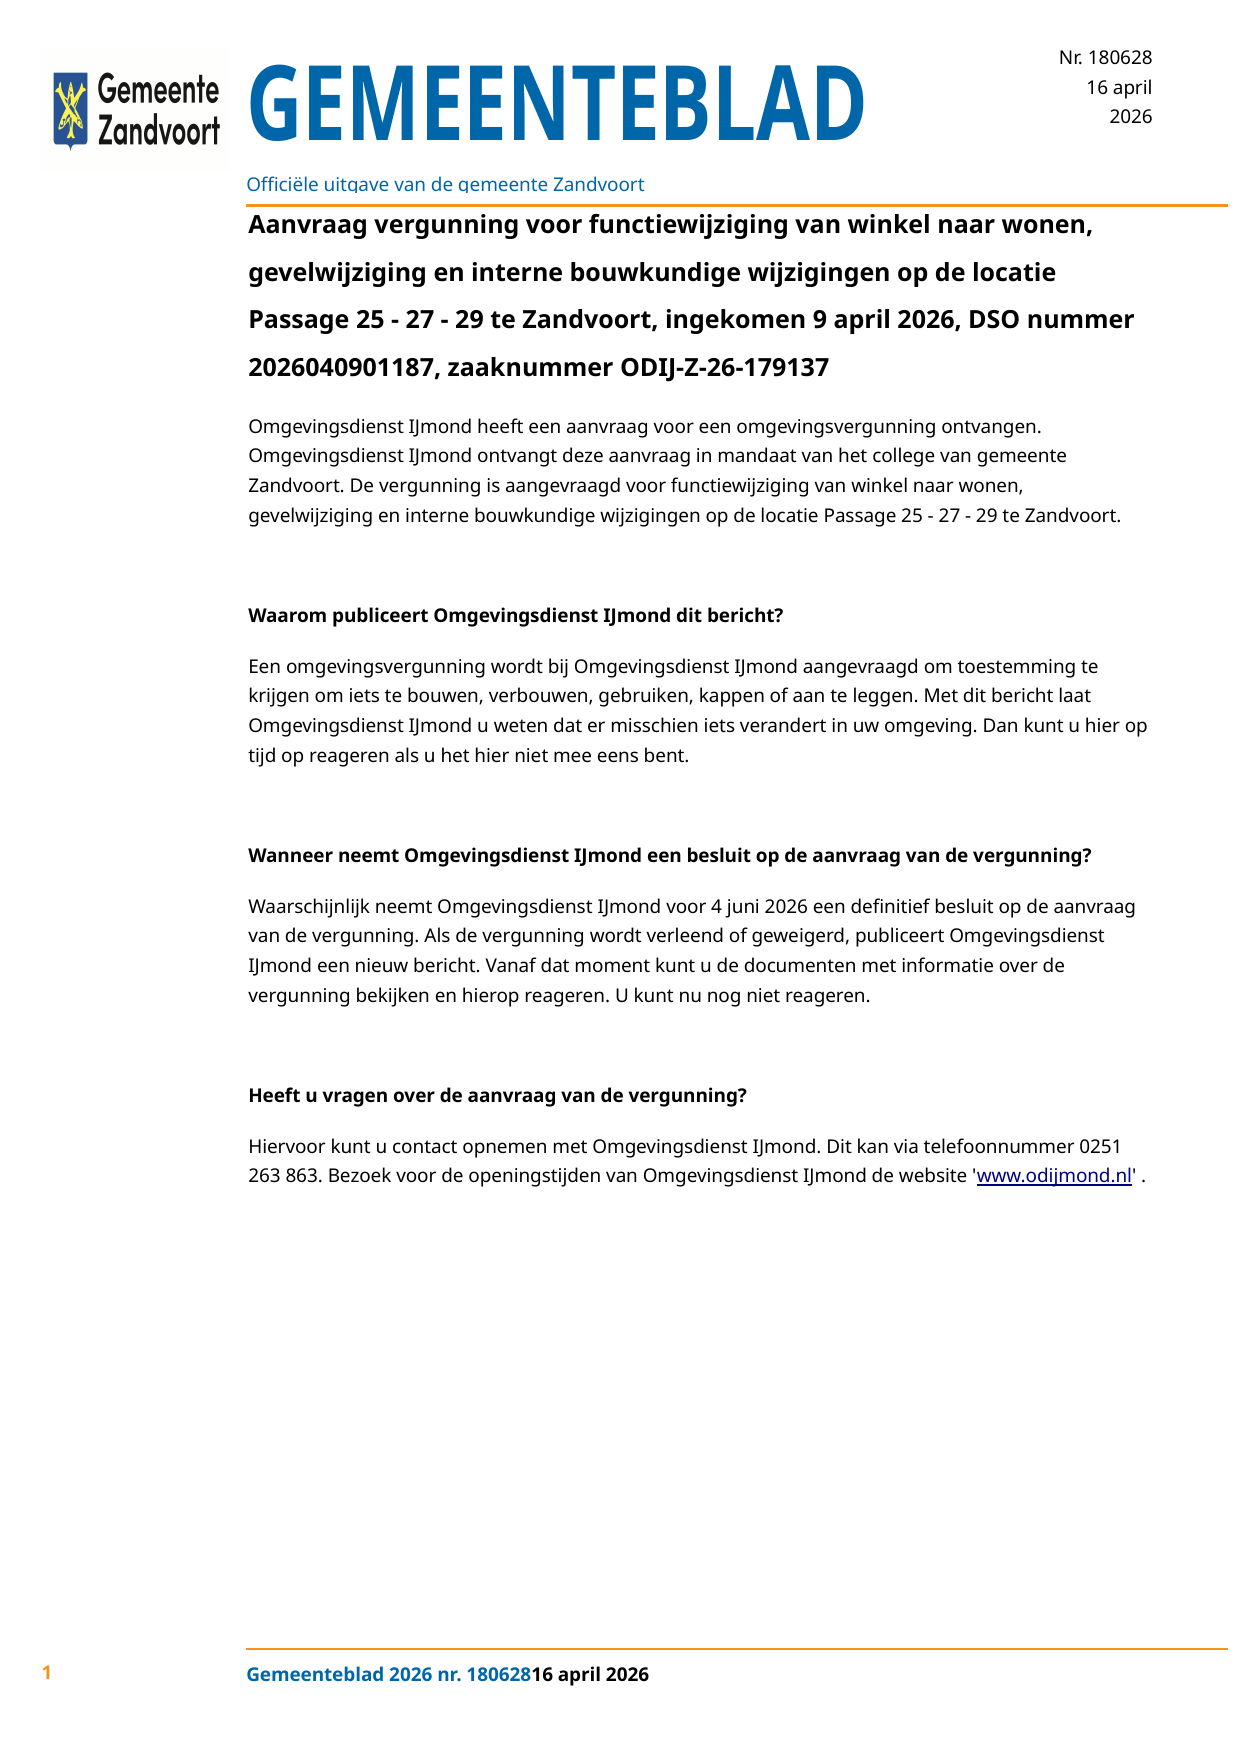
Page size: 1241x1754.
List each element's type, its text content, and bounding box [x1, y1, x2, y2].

text Hiervoor kunt u contact opnemen met Omgevingsdienst IJmond. Dit kan via telefoonnummer 0251 263 863. Bezoek voor de openingstijden van Omgevingsdienst IJmond de website 'www.odijmond.nl' . [248, 1133, 1152, 1188]
text Wanneer neemt Omgevingsdienst IJmond een besluit op de aanvraag van de vergunning? [248, 843, 1152, 868]
text Een omgevingsvergunning wordt bij Omgevingsdienst IJmond aangevraagd om toestemming te krijgen om iets te bouwen, verbouwen, gebruiken, kappen of aan te leggen. Met dit bericht laat Omgevingsdienst IJmond u weten dat er misschien iets verandert in uw omgeving. Dan kunt u hier op tijd op reageren als u het hier niet mee eens bent. [248, 653, 1152, 768]
picture [41, 47, 231, 172]
text Omgevingsdienst IJmond heeft een aanvraag voor een omgevingsvergunning ontvangen. Omgevingsdienst IJmond ontvangt deze aanvraag in mandaat van het college van gemeente Zandvoort. De vergunning is aangevraagd voor functiewijziging van winkel naar wonen, gevelwijziging en interne bouwkundige wijzigingen op de locatie Passage 25 - 27 - 29 te Zandvoort. [248, 413, 1152, 528]
text Waarom publiceert Omgevingsdienst IJmond dit bericht? [248, 603, 1152, 628]
text Waarschijnlijk neemt Omgevingsdienst IJmond voor 4 juni 2026 een definitief besluit op de aanvraag van de vergunning. Als de vergunning wordt verleend of geweigerd, publiceert Omgevingsdienst IJmond een nieuw bericht. Vanaf dat moment kunt u de documenten met informatie over de vergunning bekijken en hierop reageren. U kunt nu nog niet reageren. [248, 893, 1152, 1008]
text Aanvraag vergunning voor functiewijziging van winkel naar wonen, gevelwijziging en interne bouwkundige wijzigingen op de locatie Passage 25 - 27 - 29 te Zandvoort, ingekomen 9 april 2026, DSO nummer 2026040901187, zaaknummer ODIJ-Z-26-179137 [248, 207, 1152, 384]
text Heeft u vragen over de aanvraag van de vergunning? [248, 1083, 1152, 1108]
